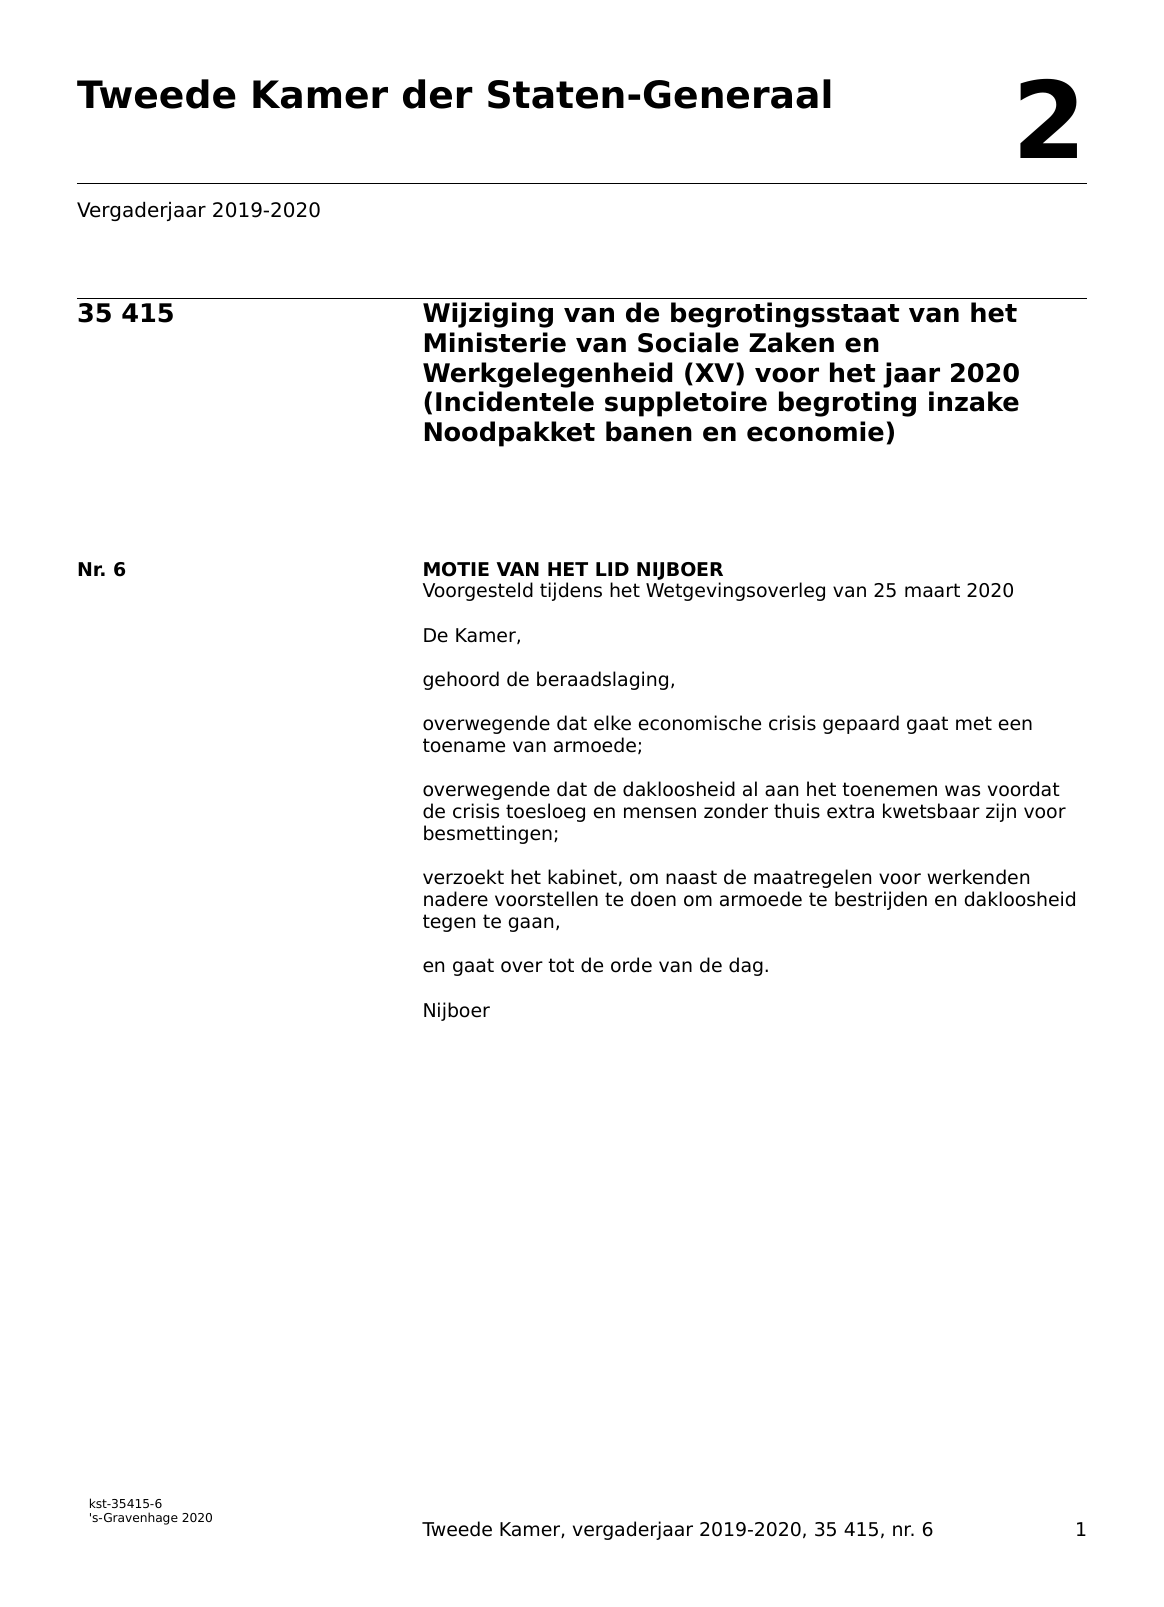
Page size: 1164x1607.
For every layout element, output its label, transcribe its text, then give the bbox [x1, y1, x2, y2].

table_header Tweede Kamer der Staten-Generaal [77, 59, 886, 183]
table_header 2 [886, 59, 1087, 183]
text kst-35415-6 [88, 1497, 323, 1511]
subtitle 35 415 Wijziging van de begrotingsstaat van het Ministerie van Sociale Zaken en Werkgelegenheid (XV) voor het jaar 2020 (Incidentele suppletoire begroting inzake Noodpakket banen en economie) [77, 299, 1087, 447]
text Nijboer [422, 999, 1087, 1021]
text Voorgesteld tijdens het Wetgevingsoverleg van 25 maart 2020 [422, 580, 1087, 602]
text en gaat over tot de orde van de dag. [422, 955, 1087, 977]
text De Kamer, [422, 624, 1087, 647]
text overwegende dat elke economische crisis gepaard gaat met een toename van armoede; [422, 713, 1087, 757]
subtitle Nr. 6 MOTIE VAN HET LID NIJBOER [77, 558, 1087, 580]
text gehoord de beraadslaging, [422, 669, 1087, 691]
text 's-Gravenhage 2020 [88, 1511, 323, 1525]
table_cell Vergaderjaar 2019-2020 [77, 184, 1087, 298]
text verzoekt het kabinet, om naast de maatregelen voor werkenden nadere voorstellen te doen om armoede te bestrijden en dakloosheid tegen te gaan, [422, 867, 1087, 933]
text overwegende dat de dakloosheid al aan het toenemen was voordat de crisis toesloeg en mensen zonder thuis extra kwetsbaar zijn voor besmettingen; [422, 779, 1087, 845]
